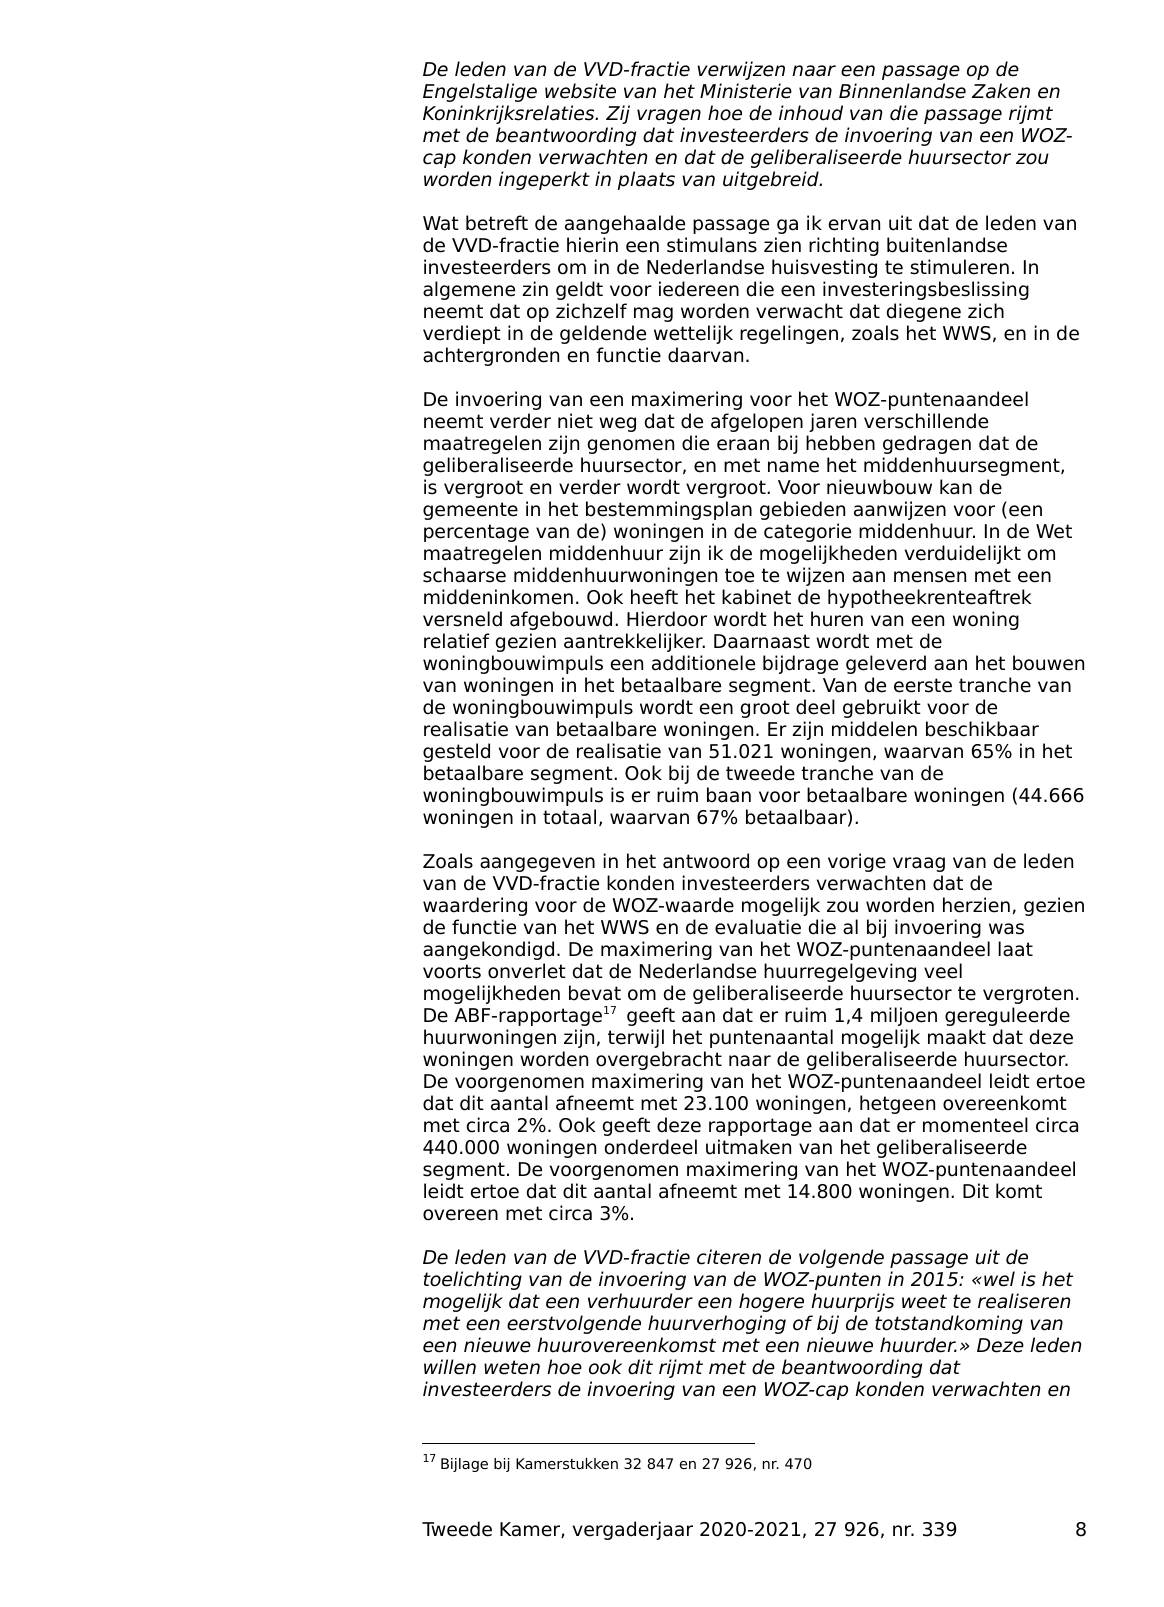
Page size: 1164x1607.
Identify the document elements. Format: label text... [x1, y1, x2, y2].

text De leden van de VVD-fractie citeren de volgende passage uit de toelichting van de invoering van de WOZ-punten in 2015: «wel is het mogelijk dat een verhuurder een hogere huurprijs weet te realiseren met een eerstvolgende huurverhoging of bij de totstandkoming van een nieuwe huurovereenkomst met een nieuwe huurder.» Deze leden willen weten hoe ook dit rijmt met de beantwoording dat investeerders de invoering van een WOZ-cap konden verwachten en [422, 1247, 1087, 1401]
text De invoering van een maximering voor het WOZ-puntenaandeel neemt verder niet weg dat de afgelopen jaren verschillende maatregelen zijn genomen die eraan bij hebben gedragen dat de geliberaliseerde huursector, en met name het middenhuursegment, is vergroot en verder wordt vergroot. Voor nieuwbouw kan de gemeente in het bestemmingsplan gebieden aanwijzen voor (een percentage van de) woningen in de categorie middenhuur. In de Wet maatregelen middenhuur zijn ik de mogelijkheden verduidelijkt om schaarse middenhuurwoningen toe te wijzen aan mensen met een middeninkomen. Ook heeft het kabinet de hypotheekrenteaftrek versneld afgebouwd. Hierdoor wordt het huren van een woning relatief gezien aantrekkelijker. Daarnaast wordt met de woningbouwimpuls een additionele bijdrage geleverd aan het bouwen van woningen in het betaalbare segment. Van de eerste tranche van de woningbouwimpuls wordt een groot deel gebruikt voor de realisatie van betaalbare woningen. Er zijn middelen beschikbaar gesteld voor de realisatie van 51.021 woningen, waarvan 65% in het betaalbare segment. Ook bij de tweede tranche van de woningbouwimpuls is er ruim baan voor betaalbare woningen (44.666 woningen in totaal, waarvan 67% betaalbaar). [422, 389, 1087, 829]
text Bijlage bij Kamerstukken 32 847 en 27 926, nr. 470 [422, 1452, 1087, 1474]
text De leden van de VVD-fractie verwijzen naar een passage op de Engelstalige website van het Ministerie van Binnenlandse Zaken en Koninkrijksrelaties. Zij vragen hoe de inhoud van die passage rijmt met de beantwoording dat investeerders de invoering van een WOZ-cap konden verwachten en dat de geliberaliseerde huursector zou worden ingeperkt in plaats van uitgebreid. [422, 59, 1087, 191]
text Zoals aangegeven in het antwoord op een vorige vraag van de leden van de VVD-fractie konden investeerders verwachten dat de waardering voor de WOZ-waarde mogelijk zou worden herzien, gezien de functie van het WWS en de evaluatie die al bij invoering was aangekondigd. De maximering van het WOZ-puntenaandeel laat voorts onverlet dat de Nederlandse huurregelgeving veel mogelijkheden bevat om de geliberaliseerde huursector te vergroten. De ABF-rapportage geeft aan dat er ruim 1,4 miljoen gereguleerde huurwoningen zijn, terwijl het puntenaantal mogelijk maakt dat deze woningen worden overgebracht naar de geliberaliseerde huursector. De voorgenomen maximering van het WOZ-puntenaandeel leidt ertoe dat dit aantal afneemt met 23.100 woningen, hetgeen overeenkomt met circa 2%. Ook geeft deze rapportage aan dat er momenteel circa 440.000 woningen onderdeel uitmaken van het geliberaliseerde segment. De voorgenomen maximering van het WOZ-puntenaandeel leidt ertoe dat dit aantal afneemt met 14.800 woningen. Dit komt overeen met circa 3%. [422, 851, 1087, 1224]
text Wat betreft de aangehaalde passage ga ik ervan uit dat de leden van de VVD-fractie hierin een stimulans zien richting buitenlandse investeerders om in de Nederlandse huisvesting te stimuleren. In algemene zin geldt voor iedereen die een investeringsbeslissing neemt dat op zichzelf mag worden verwacht dat diegene zich verdiept in de geldende wettelijk regelingen, zoals het WWS, en in de achtergronden en functie daarvan. [422, 213, 1087, 367]
